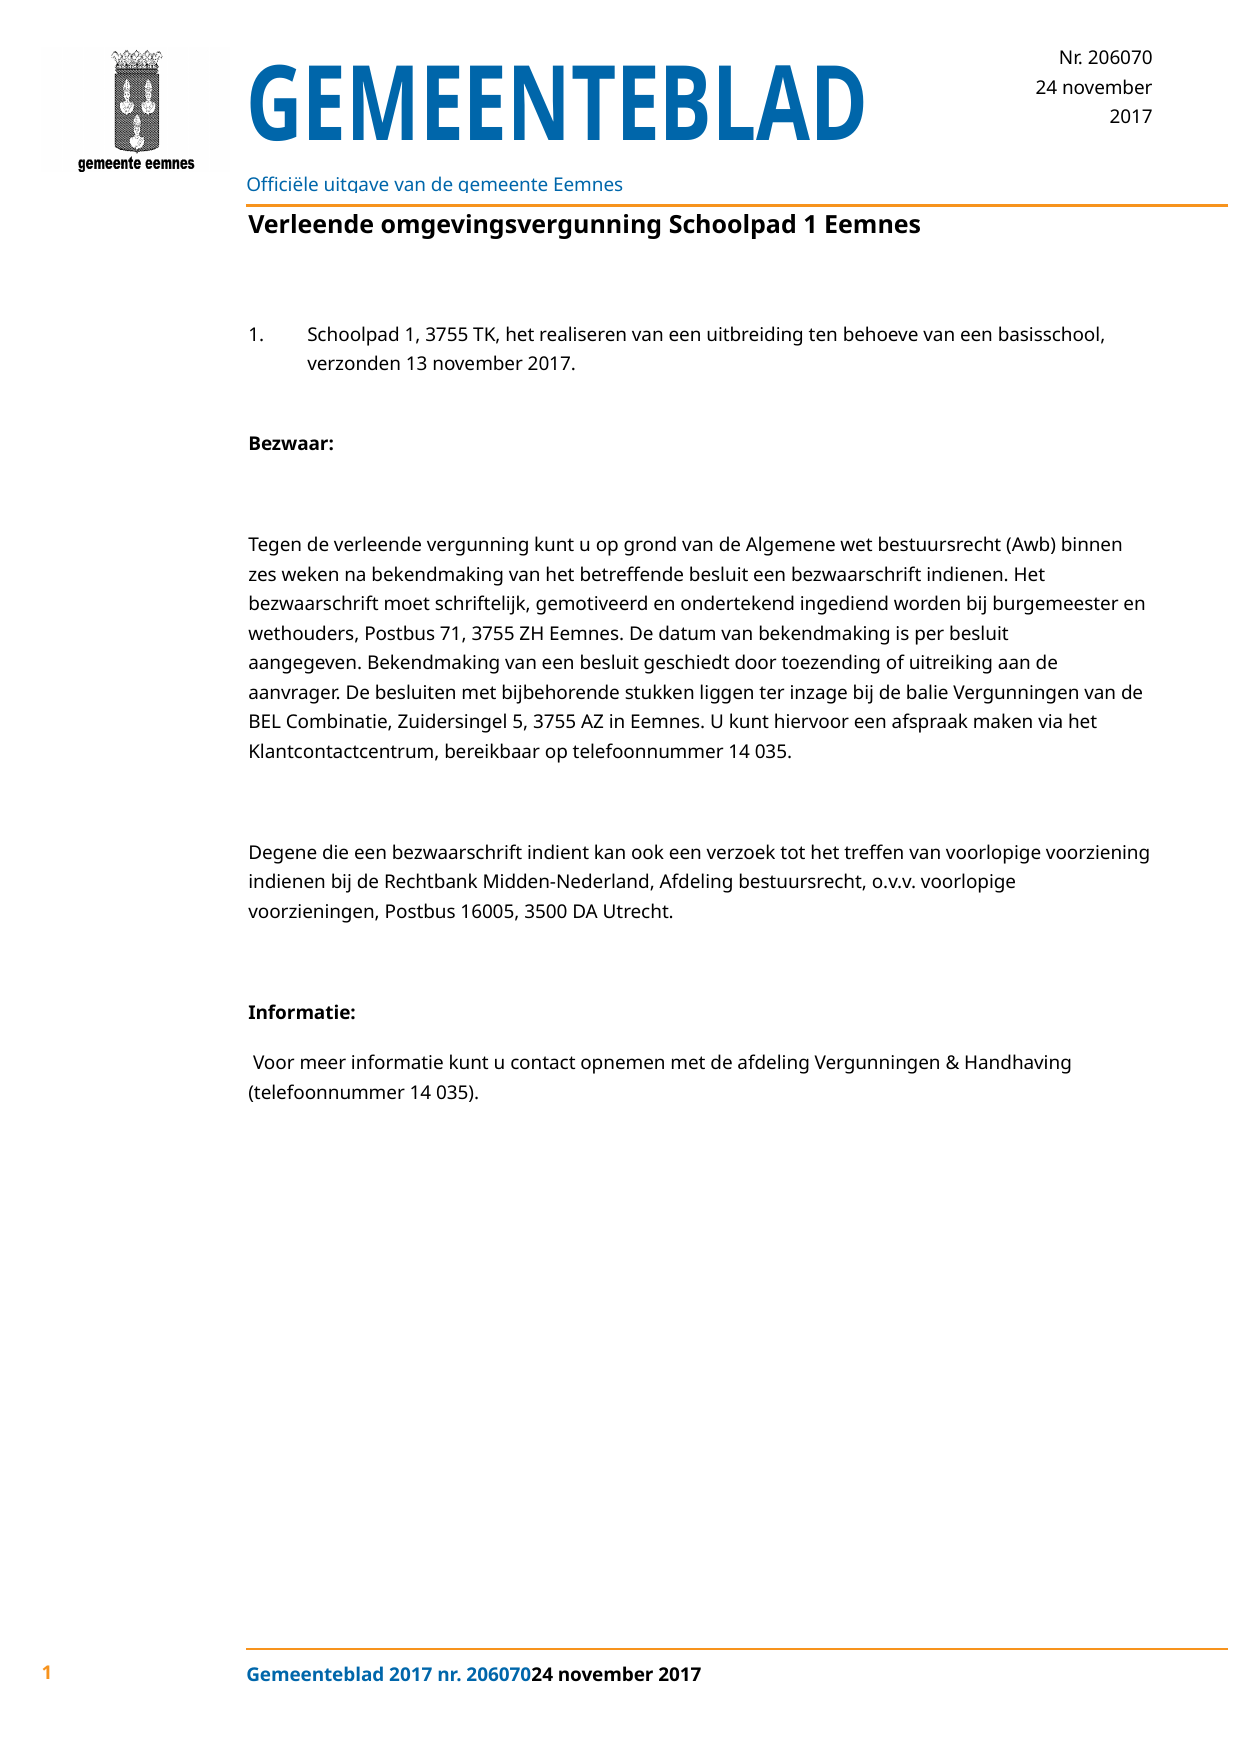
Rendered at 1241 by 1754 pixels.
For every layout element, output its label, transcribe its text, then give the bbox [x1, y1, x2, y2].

text Verleende omgevingsvergunning Schoolpad 1 Eemnes [248, 207, 1152, 241]
text Voor meer informatie kunt u contact opnemen met de afdeling Vergunningen & Handhaving (telefoonnummer 14 035). [248, 1049, 1152, 1105]
text Tegen de verleende vergunning kunt u op grond van de Algemene wet bestuursrecht (Awb) binnen zes weken na bekendmaking van het betreffende besluit een bezwaarschrift indienen. Het bezwaarschrift moet schriftelijk, gemotiveerd en ondertekend ingediend worden bij burgemeester en wethouders, Postbus 71, 3755 ZH Eemnes. De datum van bekendmaking is per besluit aangegeven. Bekendmaking van een besluit geschiedt door toezending of uitreiking aan de aanvrager. De besluiten met bijbehorende stukken liggen ter inzage bij de balie Vergunningen van de BEL Combinatie, Zuidersingel 5, 3755 AZ in Eemnes. U kunt hiervoor een afspraak maken via het Klantcontactcentrum, bereikbaar op telefoonnummer 14 035. [248, 531, 1152, 764]
text Degene die een bezwaarschrift indient kan ook een verzoek tot het treffen van voorlopige voorziening indienen bij de Rechtbank Midden-Nederland, Afdeling bestuursrecht, o.v.v. voorlopige voorzieningen, Postbus 16005, 3500 DA Utrecht. [248, 839, 1152, 924]
picture [41, 47, 231, 172]
text Bezwaar: [248, 430, 1152, 456]
list Schoolpad 1, 3755 TK, het realiseren van een uitbreiding ten behoeve van een basisschool, verzonden 13 november 2017. [248, 321, 1152, 376]
text Informatie: [248, 999, 1152, 1025]
